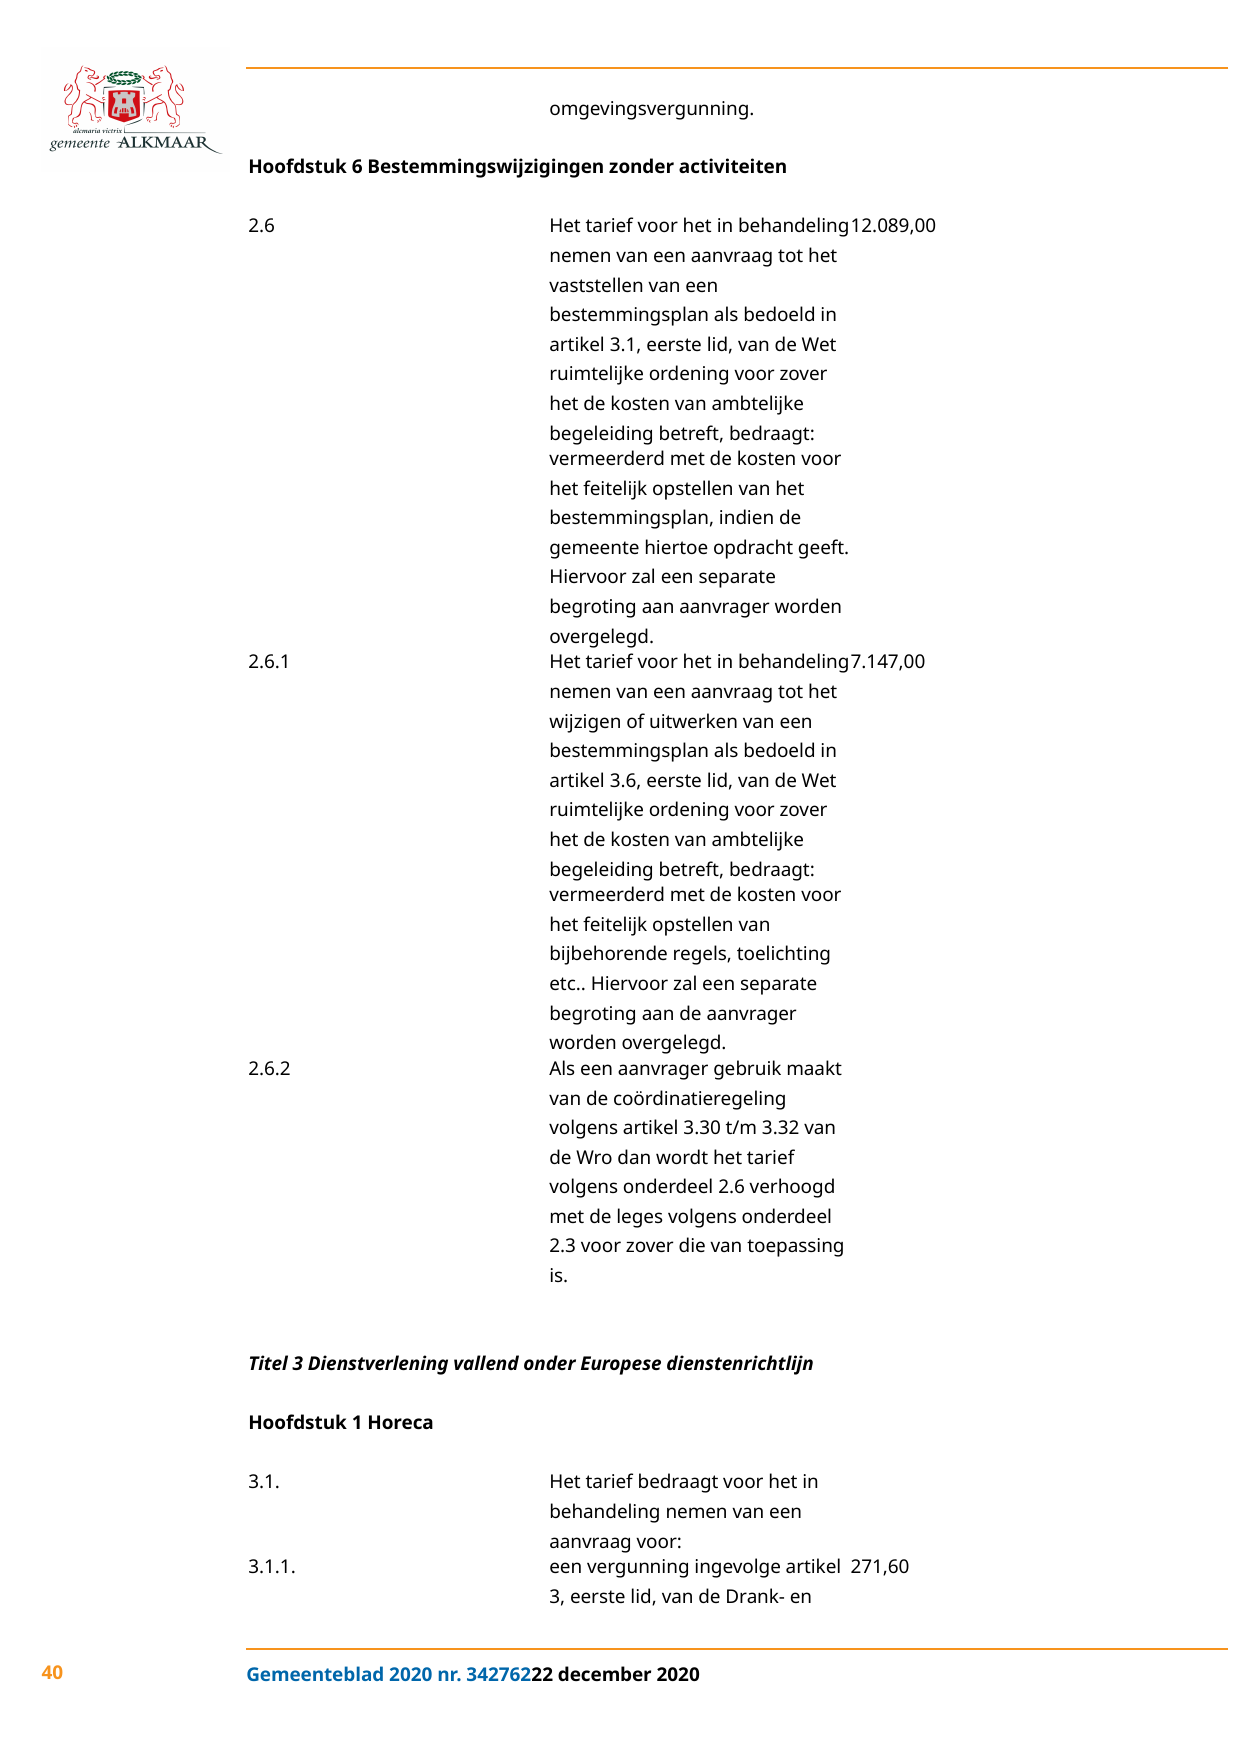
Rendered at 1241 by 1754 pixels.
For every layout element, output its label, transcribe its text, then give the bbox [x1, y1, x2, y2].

table_header Het tarief voor het in behandeling nemen van een aanvraag tot het vaststellen van een bestemmingsplan als bedoeld in artikel 3.1, eerste lid, van de Wet ruimtelijke ordening voor zover het de kosten van ambtelijke begeleiding betreft, bedraagt: [549, 213, 850, 445]
table_cell Als een aanvrager gebruik maakt van de coördinatieregeling volgens artikel 3.30 t/m 3.32 van de Wro dan wordt het tarief volgens onderdeel 2.6 verhoogd met de leges volgens onderdeel 2.3 voor zover die van toepassing is. [549, 1055, 850, 1288]
table_header Het tarief bedraagt voor het in behandeling nemen van een aanvraag voor: [549, 1469, 850, 1554]
text Titel 3 Dienstverlening vallend onder Europese dienstenrichtlijn [248, 1350, 1152, 1376]
table_cell [248, 445, 549, 649]
table_cell een vergunning ingevolge artikel 3, eerste lid, van de Drank- en [549, 1554, 850, 1609]
table_cell [850, 445, 1152, 649]
table_cell vermeerderd met de kosten voor het feitelijk opstellen van het bestemmingsplan, indien de gemeente hiertoe opdracht geeft. Hiervoor zal een separate begroting aan aanvrager worden overgelegd. [549, 445, 850, 649]
table_cell [850, 1055, 1152, 1288]
table_header 12.089,00 [850, 213, 1152, 445]
table_header [850, 1469, 1152, 1554]
table_cell Het tarief voor het in behandeling nemen van een aanvraag tot het wijzigen of uitwerken van een bestemmingsplan als bedoeld in artikel 3.6, eerste lid, van de Wet ruimtelijke ordening voor zover het de kosten van ambtelijke begeleiding betreft, bedraagt: [549, 649, 850, 881]
table_header 2.6 [248, 213, 549, 445]
table_cell omgevingsvergunning. [549, 95, 850, 121]
text Hoofdstuk 6 Bestemmingswijzigingen zonder activiteiten [248, 153, 1152, 179]
table_cell 3.1.1. [248, 1554, 549, 1609]
table_cell [850, 881, 1152, 1055]
table_cell vermeerderd met de kosten voor het feitelijk opstellen van bijbehorende regels, toelichting etc.. Hiervoor zal een separate begroting aan de aanvrager worden overgelegd. [549, 881, 850, 1055]
table_cell [248, 881, 549, 1055]
picture [41, 47, 231, 172]
table_cell 271,60 [850, 1554, 1152, 1609]
table_cell 2.6.1 [248, 649, 549, 881]
table_cell 2.6.2 [248, 1055, 549, 1288]
table_header 3.1. [248, 1469, 549, 1554]
table_cell 7.147,00 [850, 649, 1152, 881]
table_cell [248, 95, 549, 121]
table_cell [850, 95, 1152, 121]
text Hoofdstuk 1 Horeca [248, 1409, 1152, 1435]
